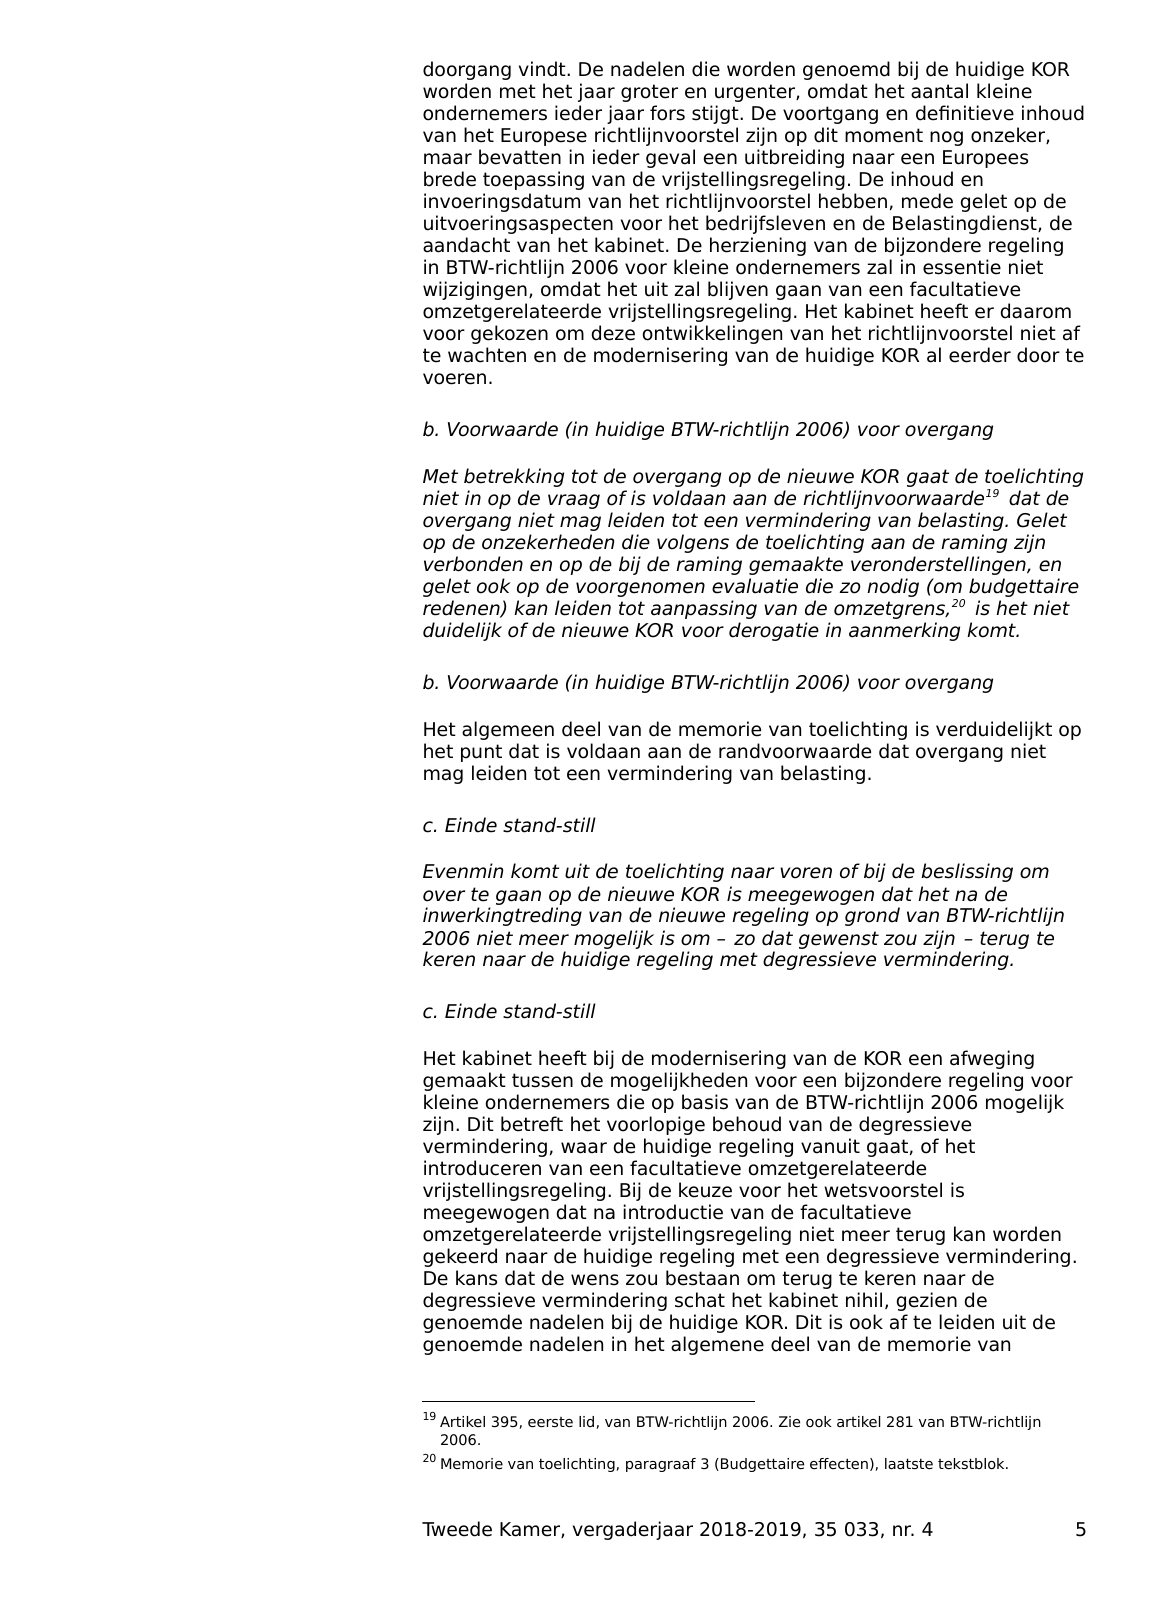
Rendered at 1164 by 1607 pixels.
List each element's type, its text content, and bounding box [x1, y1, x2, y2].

text Evenmin komt uit de toelichting naar voren of bij de beslissing om over te gaan op de nieuwe KOR is meegewogen dat het na de inwerkingtreding van de nieuwe regeling op grond van BTW-richtlijn 2006 niet meer mogelijk is om – zo dat gewenst zou zijn – terug te keren naar de huidige regeling met degressieve vermindering. [422, 861, 1087, 971]
text doorgang vindt. De nadelen die worden genoemd bij de huidige KOR worden met het jaar groter en urgenter, omdat het aantal kleine ondernemers ieder jaar fors stijgt. De voortgang en definitieve inhoud van het Europese richtlijnvoorstel zijn op dit moment nog onzeker, maar bevatten in ieder geval een uitbreiding naar een Europees brede toepassing van de vrijstellingsregeling. De inhoud en invoeringsdatum van het richtlijnvoorstel hebben, mede gelet op de uitvoeringsaspecten voor het bedrijfsleven en de Belastingdienst, de aandacht van het kabinet. De herziening van de bijzondere regeling in BTW-richtlijn 2006 voor kleine ondernemers zal in essentie niet wijzigingen, omdat het uit zal blijven gaan van een facultatieve omzetgerelateerde vrijstellingsregeling. Het kabinet heeft er daarom voor gekozen om deze ontwikkelingen van het richtlijnvoorstel niet af te wachten en de modernisering van de huidige KOR al eerder door te voeren. [422, 59, 1087, 389]
text Artikel 395, eerste lid, van BTW-richtlijn 2006. Zie ook artikel 281 van BTW-richtlijn 2006. [422, 1410, 1087, 1449]
subtitle c. Einde stand-still [422, 814, 1087, 836]
text Het kabinet heeft bij de modernisering van de KOR een afweging gemaakt tussen de mogelijkheden voor een bijzondere regeling voor kleine ondernemers die op basis van de BTW-richtlijn 2006 mogelijk zijn. Dit betreft het voorlopige behoud van de degressieve vermindering, waar de huidige regeling vanuit gaat, of het introduceren van een facultatieve omzetgerelateerde vrijstellingsregeling. Bij de keuze voor het wetsvoorstel is meegewogen dat na introductie van de facultatieve omzetgerelateerde vrijstellingsregeling niet meer terug kan worden gekeerd naar de huidige regeling met een degressieve vermindering. De kans dat de wens zou bestaan om terug te keren naar de degressieve vermindering schat het kabinet nihil, gezien de genoemde nadelen bij de huidige KOR. Dit is ook af te leiden uit de genoemde nadelen in het algemene deel van de memorie van [422, 1048, 1087, 1356]
subtitle c. Einde stand-still [422, 1001, 1087, 1023]
subtitle b. Voorwaarde (in huidige BTW-richtlijn 2006) voor overgang [422, 672, 1087, 693]
text Memorie van toelichting, paragraaf 3 (Budgettaire effecten), laatste tekstblok. [422, 1452, 1087, 1474]
text Het algemeen deel van de memorie van toelichting is verduidelijkt op het punt dat is voldaan aan de randvoorwaarde dat overgang niet mag leiden tot een vermindering van belasting. [422, 718, 1087, 784]
text Met betrekking tot de overgang op de nieuwe KOR gaat de toelichting niet in op de vraag of is voldaan aan de richtlijnvoorwaarde dat de overgang niet mag leiden tot een vermindering van belasting. Gelet op de onzekerheden die volgens de toelichting aan de raming zijn verbonden en op de bij de raming gemaakte veronderstellingen, en gelet ook op de voorgenomen evaluatie die zo nodig (om budgettaire redenen) kan leiden tot aanpassing van de omzetgrens, is het niet duidelijk of de nieuwe KOR voor derogatie in aanmerking komt. [422, 466, 1087, 642]
subtitle b. Voorwaarde (in huidige BTW-richtlijn 2006) voor overgang [422, 419, 1087, 441]
